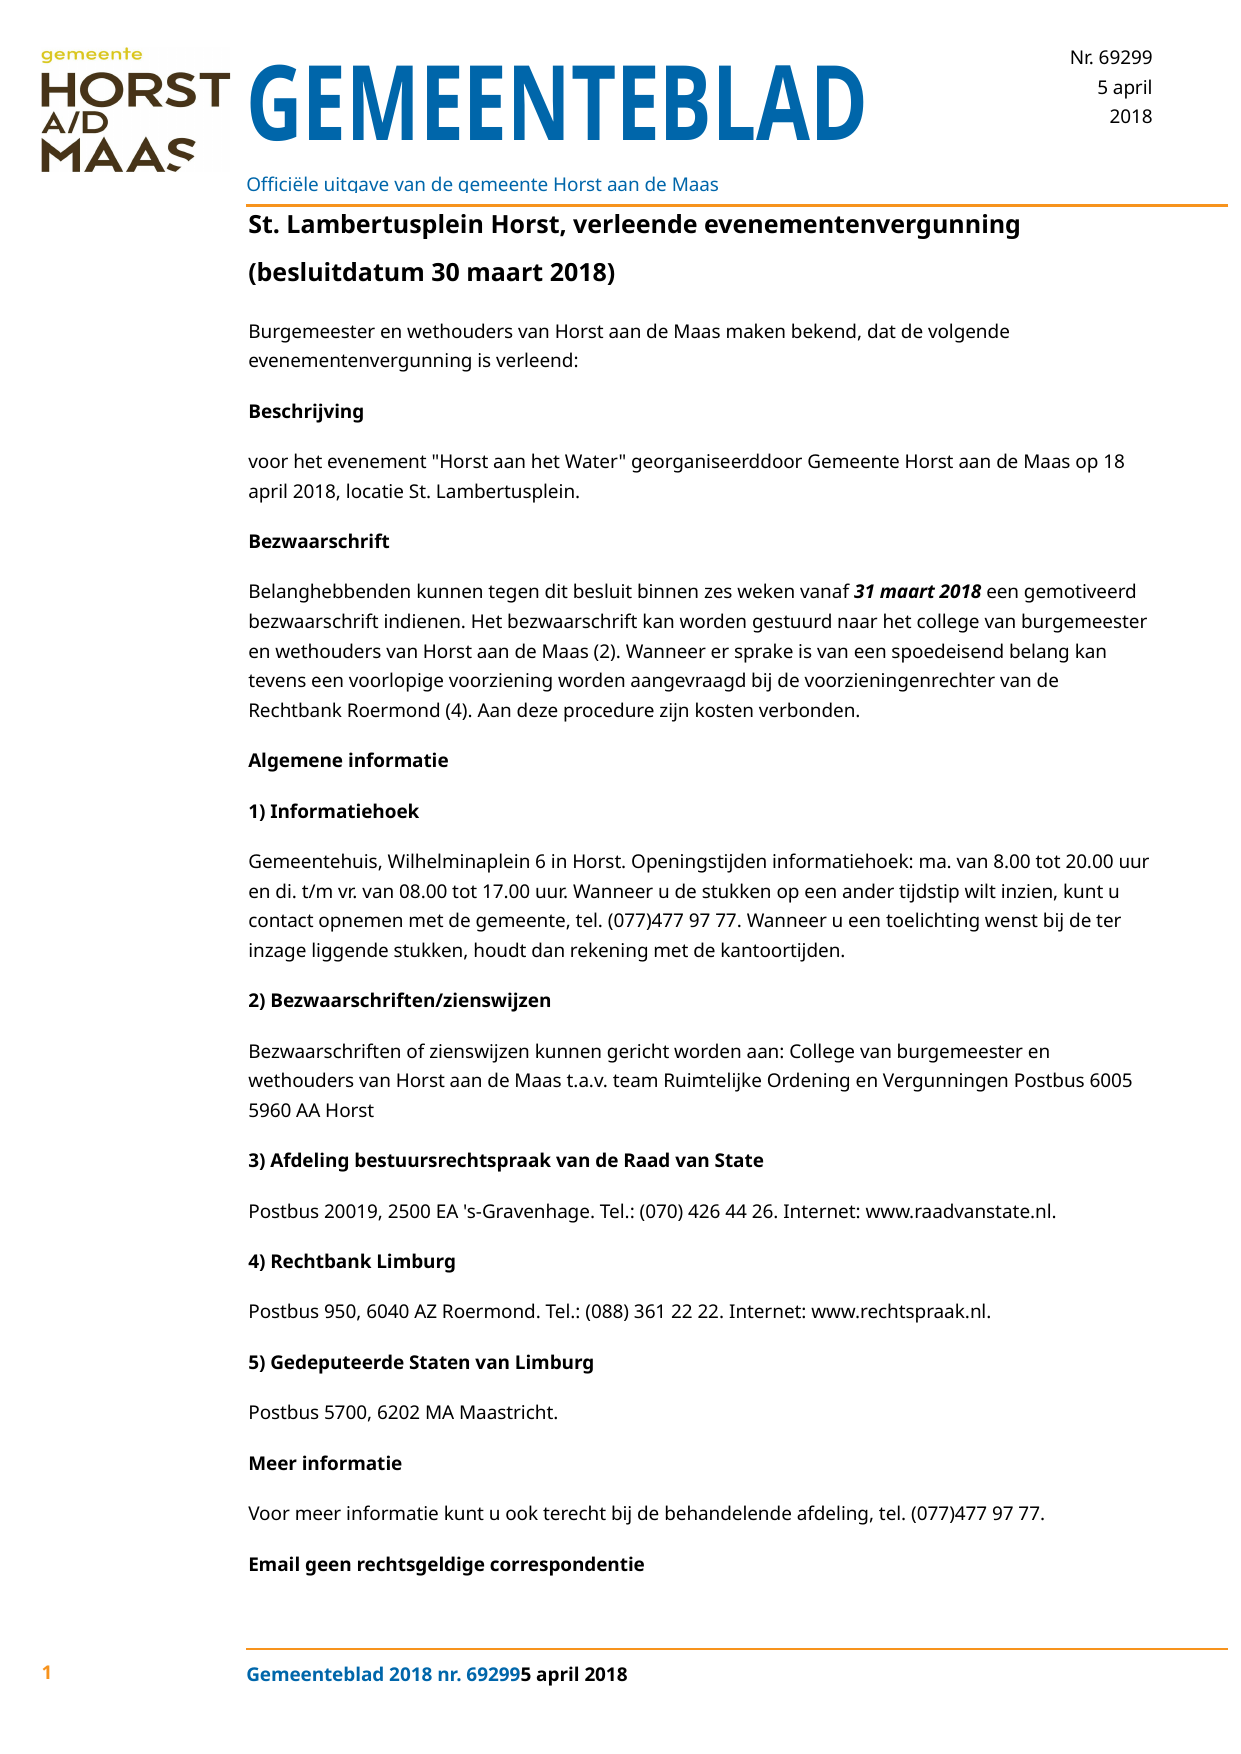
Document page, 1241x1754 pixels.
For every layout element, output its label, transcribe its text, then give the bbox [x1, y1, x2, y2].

text Beschrijving [248, 398, 1152, 424]
text Gemeentehuis, Wilhelminaplein 6 in Horst. Openingstijden informatiehoek: ma. van 8.00 tot 20.00 uur en di. t/m vr. van 08.00 tot 17.00 uur. Wanneer u de stukken op een ander tijdstip wilt inzien, kunt u contact opnemen met de gemeente, tel. (077)477 97 77. Wanneer u een toelichting wenst bij de ter inzage liggende stukken, houdt dan rekening met de kantoortijden. [248, 848, 1152, 963]
text 1) Informatiehoek [248, 798, 1152, 824]
text Postbus 950, 6040 AZ Roermond. Tel.: (088) 361 22 22. Internet: www.rechtspraak.nl. [248, 1299, 1152, 1324]
text Postbus 20019, 2500 EA 's-Gravenhage. Tel.: (070) 426 44 26. Internet: www.raadvanstate.nl. [248, 1198, 1152, 1224]
text 2) Bezwaarschriften/zienswijzen [248, 987, 1152, 1013]
text Belanghebbenden kunnen tegen dit besluit binnen zes weken vanaf 31 maart 2018 een gemotiveerd bezwaarschrift indienen. Het bezwaarschrift kan worden gestuurd naar het college van burgemeester en wethouders van Horst aan de Maas (2). Wanneer er sprake is van een spoedeisend belang kan tevens een voorlopige voorziening worden aangevraagd bij de voorzieningenrechter van de Rechtbank Roermond (4). Aan deze procedure zijn kosten verbonden. [248, 579, 1152, 723]
text voor het evenement "Horst aan het Water" georganiseerddoor Gemeente Horst aan de Maas op 18 april 2018, locatie St. Lambertusplein. [248, 448, 1152, 504]
text Bezwaarschriften of zienswijzen kunnen gericht worden aan: College van burgemeester en wethouders van Horst aan de Maas t.a.v. team Ruimtelijke Ordening en Vergunningen Postbus 6005 5960 AA Horst [248, 1038, 1152, 1123]
text 3) Afdeling bestuursrechtspraak van de Raad van State [248, 1147, 1152, 1173]
text St. Lambertusplein Horst, verleende evenementenvergunning (besluitdatum 30 maart 2018) [248, 207, 1152, 288]
text 4) Rechtbank Limburg [248, 1248, 1152, 1274]
text Email geen rechtsgeldige correspondentie [248, 1551, 1152, 1577]
picture [41, 47, 231, 172]
text Bezwaarschrift [248, 528, 1152, 554]
text Algemene informatie [248, 747, 1152, 773]
text Burgemeester en wethouders van Horst aan de Maas maken bekend, dat de volgende evenementenvergunning is verleend: [248, 318, 1152, 373]
text Voor meer informatie kunt u ook terecht bij de behandelende afdeling, tel. (077)477 97 77. [248, 1500, 1152, 1526]
text Meer informatie [248, 1450, 1152, 1476]
text 5) Gedeputeerde Staten van Limburg [248, 1349, 1152, 1375]
text Postbus 5700, 6202 MA Maastricht. [248, 1399, 1152, 1425]
